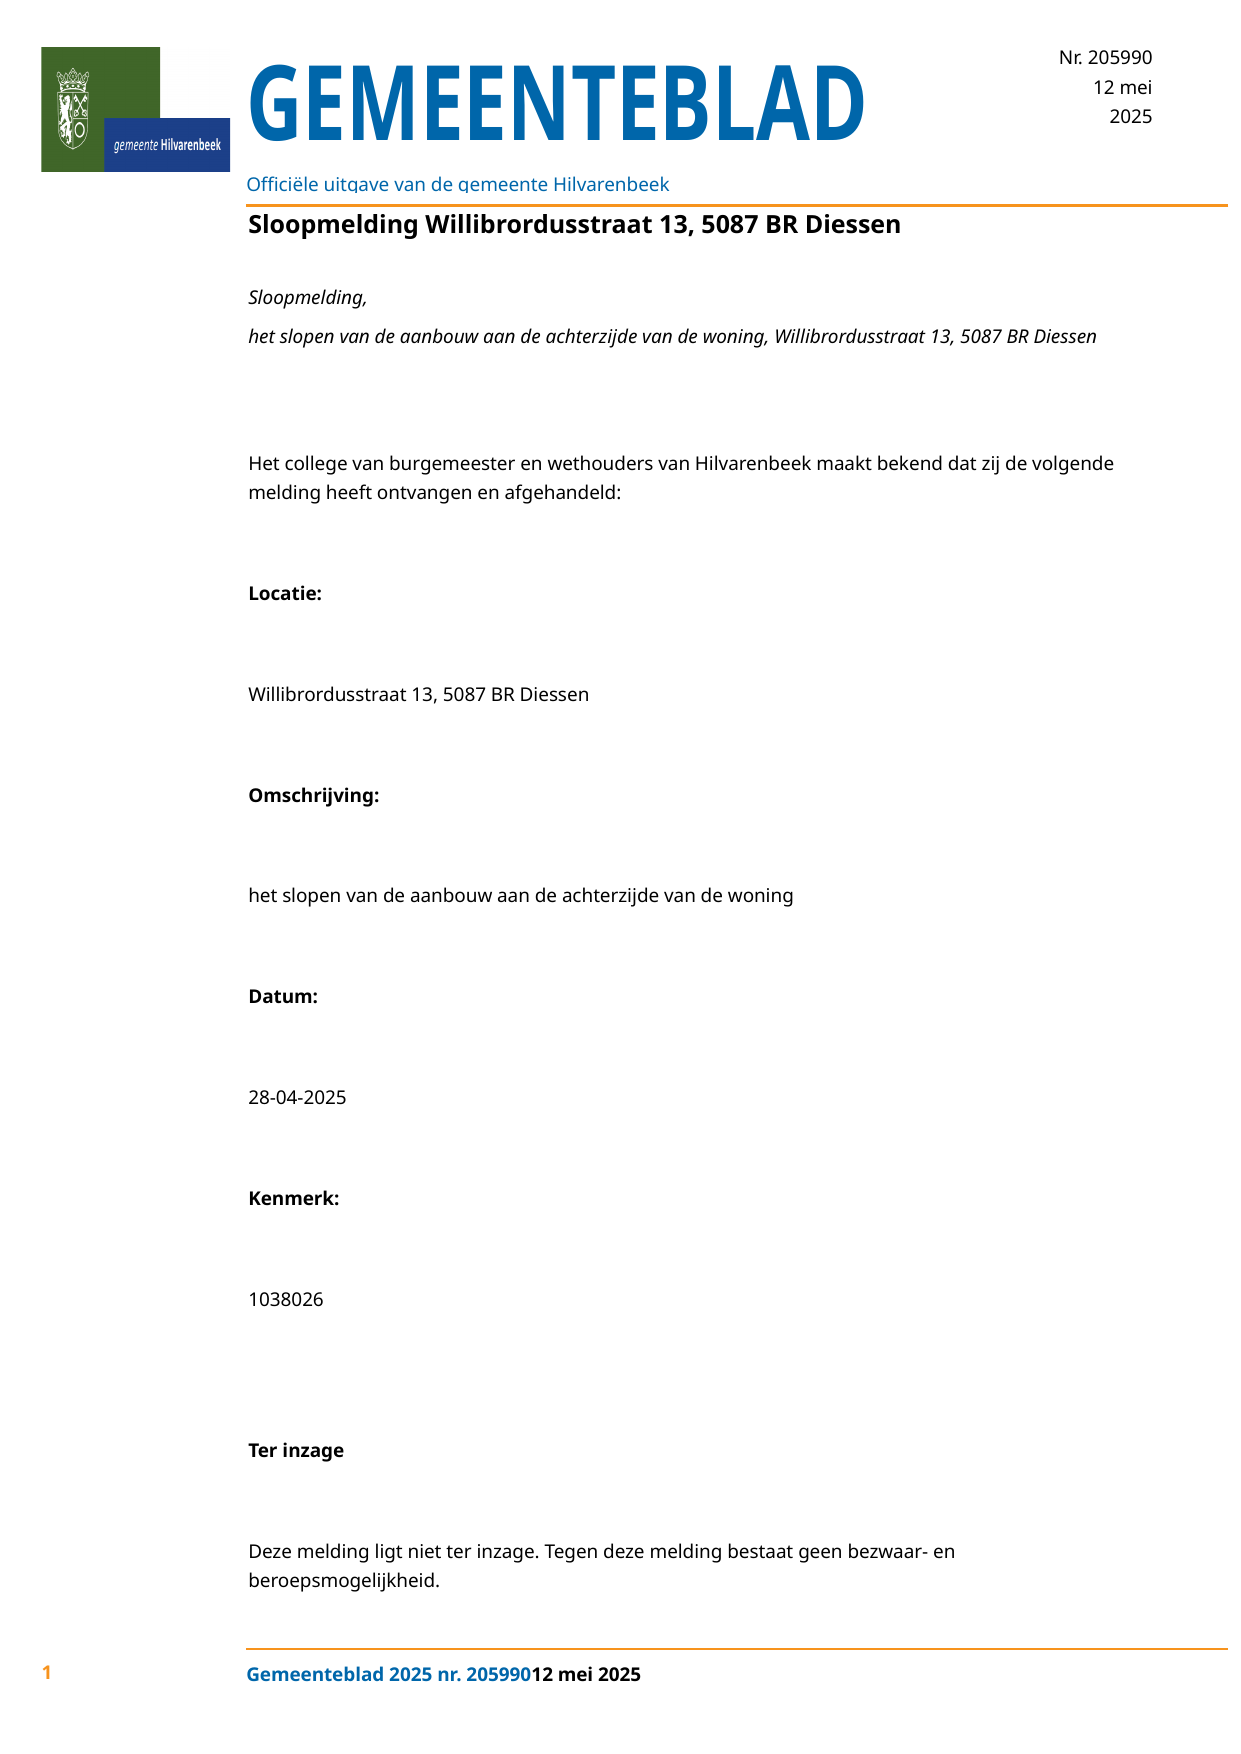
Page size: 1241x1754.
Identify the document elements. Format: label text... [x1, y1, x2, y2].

text Het college van burgemeester en wethouders van Hilvarenbeek maakt bekend dat zij de volgende melding heeft ontvangen en afgehandeld: [248, 450, 1152, 505]
text Deze melding ligt niet ter inzage. Tegen deze melding bestaat geen bezwaar- en beroepsmogelijkheid. [248, 1538, 1152, 1593]
text Locatie: [248, 580, 1152, 606]
text Datum: [248, 983, 1152, 1009]
text Willibrordusstraat 13, 5087 BR Diessen [248, 681, 1152, 707]
text Sloopmelding Willibrordusstraat 13, 5087 BR Diessen [248, 207, 1152, 241]
picture [41, 47, 231, 172]
text Omschrijving: [248, 782, 1152, 807]
text 1038026 [248, 1286, 1152, 1312]
text 28-04-2025 [248, 1084, 1152, 1110]
text Ter inzage [248, 1437, 1152, 1463]
text het slopen van de aanbouw aan de achterzijde van de woning [248, 883, 1152, 908]
text Kenmerk: [248, 1185, 1152, 1211]
text het slopen van de aanbouw aan de achterzijde van de woning, Willibrordusstraat 13, 5087 BR Diessen [248, 323, 1152, 349]
text Sloopmelding, [248, 284, 1152, 309]
